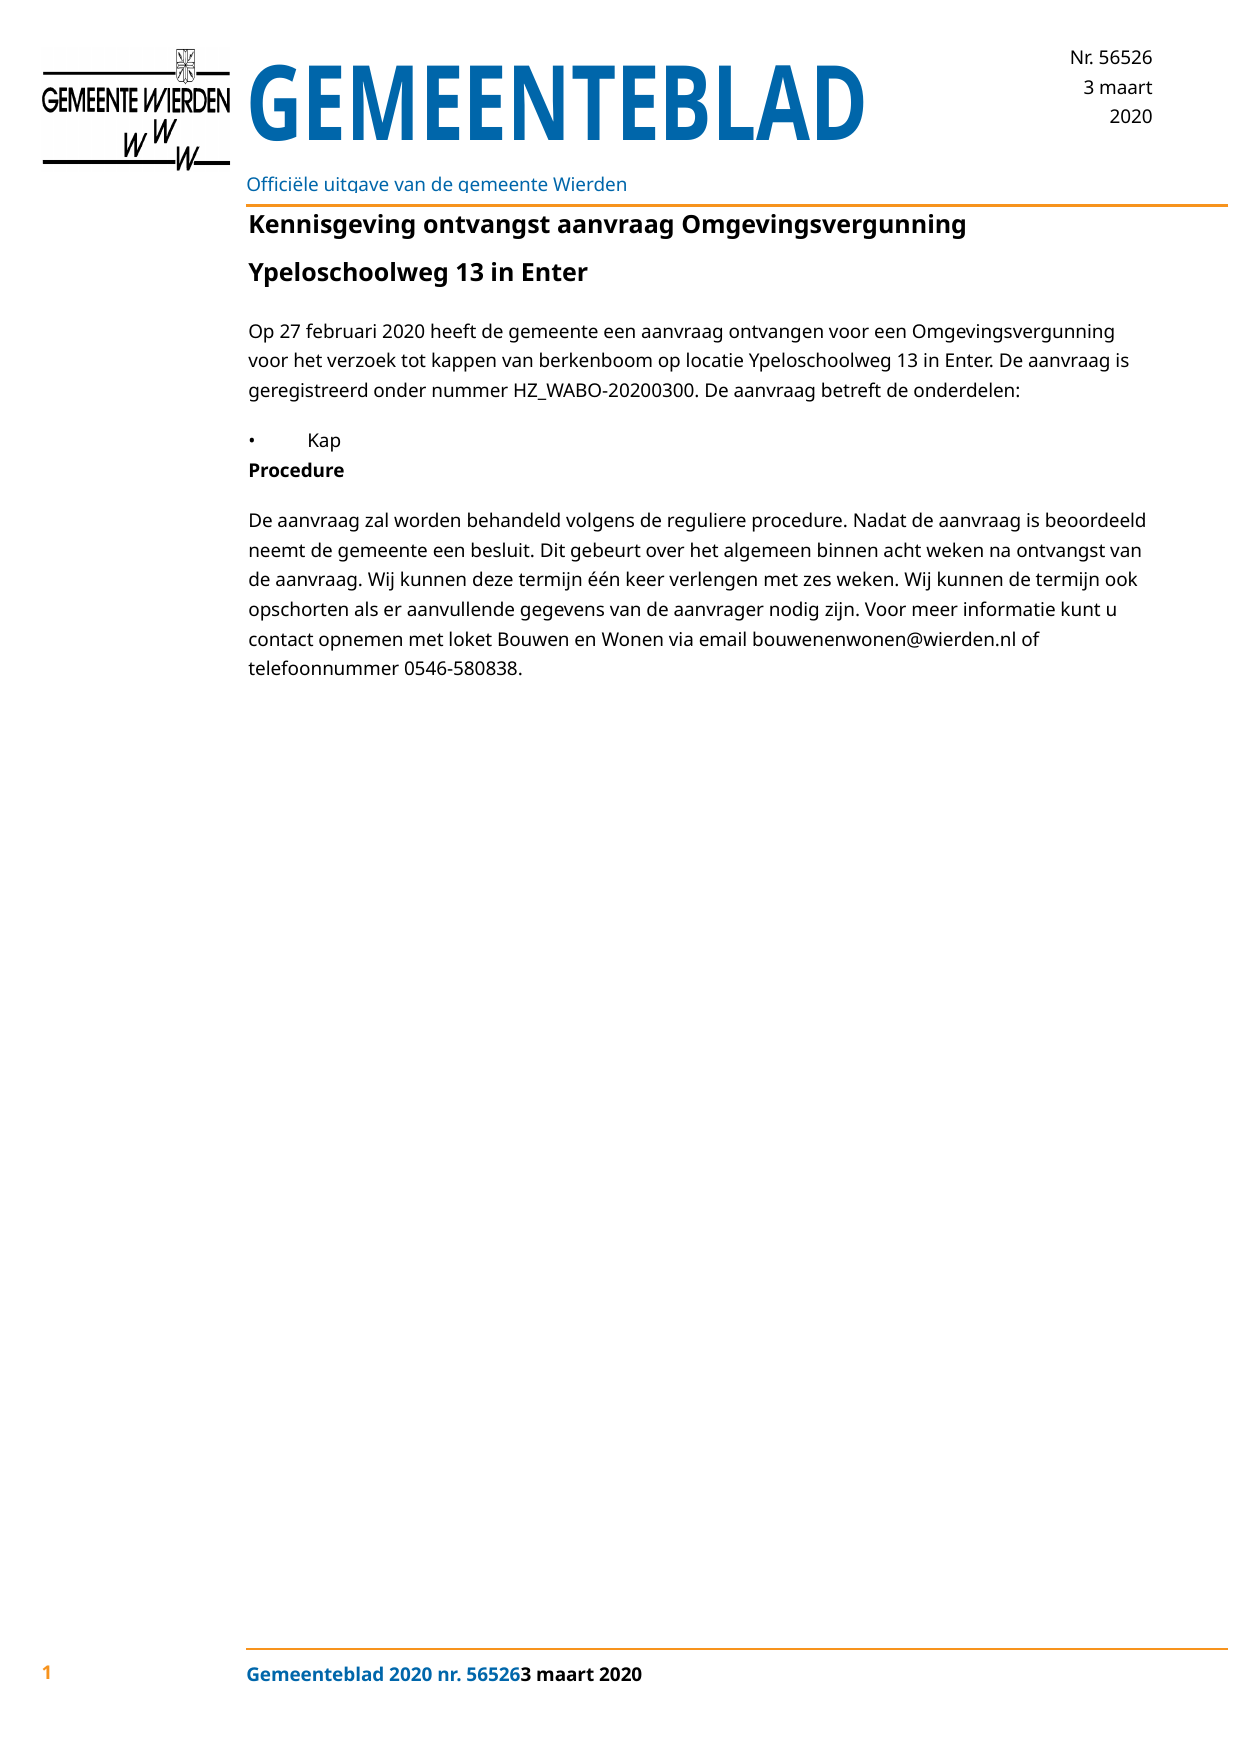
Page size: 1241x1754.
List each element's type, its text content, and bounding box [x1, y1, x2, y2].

text Kennisgeving ontvangst aanvraag Omgevingsvergunning Ypeloschoolweg 13 in Enter [248, 207, 1152, 288]
text Op 27 februari 2020 heeft de gemeente een aanvraag ontvangen voor een Omgevingsvergunning voor het verzoek tot kappen van berkenboom op locatie Ypeloschoolweg 13 in Enter. De aanvraag is geregistreerd onder nummer HZ_WABO-20200300. De aanvraag betreft de onderdelen: [248, 318, 1152, 403]
picture [41, 47, 231, 172]
text Procedure [248, 457, 1152, 483]
list Kap [248, 427, 1152, 453]
text De aanvraag zal worden behandeld volgens de reguliere procedure. Nadat de aanvraag is beoordeeld neemt de gemeente een besluit. Dit gebeurt over het algemeen binnen acht weken na ontvangst van de aanvraag. Wij kunnen deze termijn één keer verlengen met zes weken. Wij kunnen de termijn ook opschorten als er aanvullende gegevens van de aanvrager nodig zijn. Voor meer informatie kunt u contact opnemen met loket Bouwen en Wonen via email bouwenenwonen@wierden.nl of telefoonnummer 0546-580838. [248, 507, 1152, 681]
